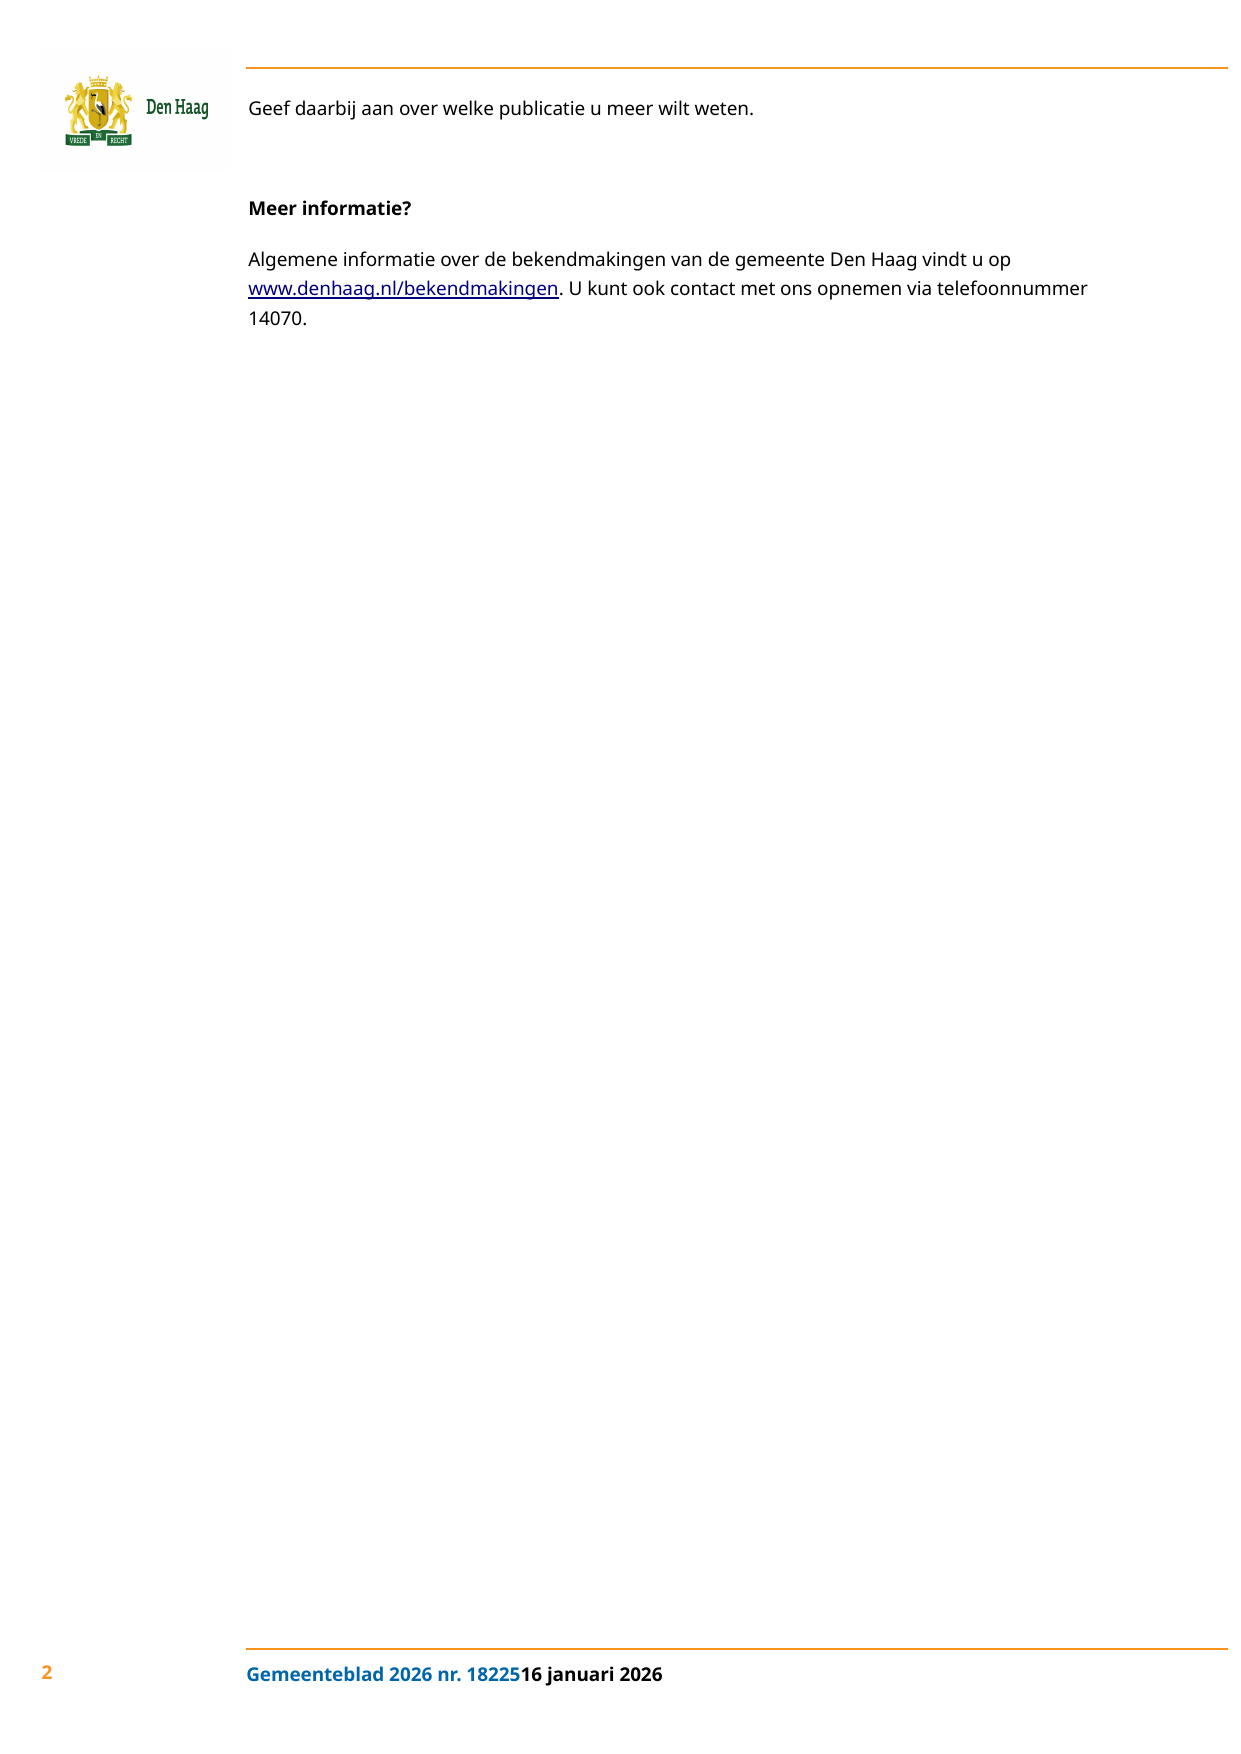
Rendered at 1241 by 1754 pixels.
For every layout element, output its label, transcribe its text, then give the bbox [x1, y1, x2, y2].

picture [41, 47, 231, 172]
text Meer informatie? [248, 196, 1152, 221]
text Algemene informatie over de bekendmakingen van de gemeente Den Haag vindt u op www.denhaag.nl/bekendmakingen. U kunt ook contact met ons opnemen via telefoonnummer 14070. [248, 246, 1152, 331]
text Geef daarbij aan over welke publicatie u meer wilt weten. [248, 95, 1152, 121]
